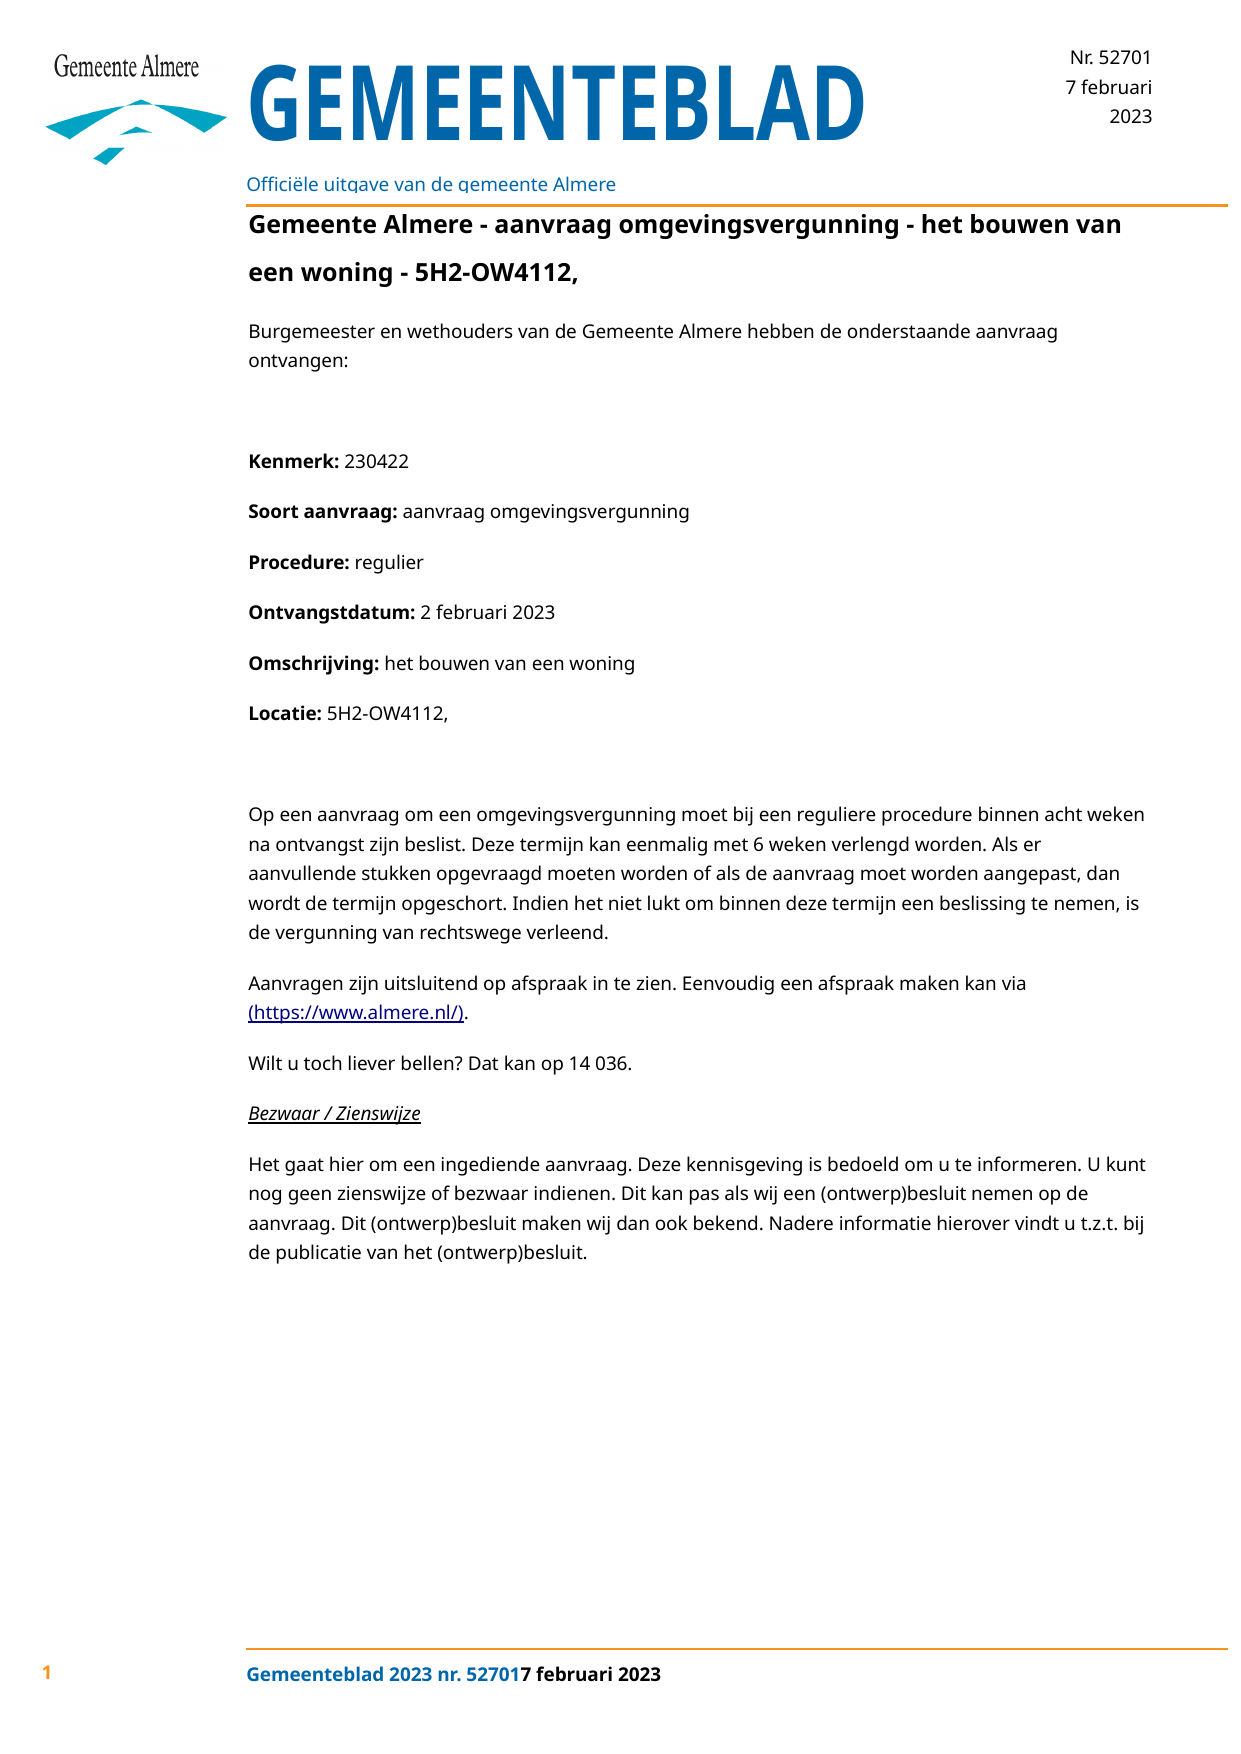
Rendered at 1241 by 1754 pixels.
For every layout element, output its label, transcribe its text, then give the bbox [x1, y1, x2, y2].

text Procedure: regulier [248, 549, 1152, 575]
text Soort aanvraag: aanvraag omgevingsvergunning [248, 499, 1152, 524]
text Locatie: 5H2-OW4112, [248, 700, 1152, 726]
text Ontvangstdatum: 2 februari 2023 [248, 599, 1152, 625]
text Op een aanvraag om een omgevingsvergunning moet bij een reguliere procedure binnen acht weken na ontvangst zijn beslist. Deze termijn kan eenmalig met 6 weken verlengd worden. Als er aanvullende stukken opgevraagd moeten worden of als de aanvraag moet worden aangepast, dan wordt de termijn opgeschort. Indien het niet lukt om binnen deze termijn een beslissing te nemen, is de vergunning van rechtswege verleend. [248, 801, 1152, 945]
picture [41, 47, 231, 172]
text Aanvragen zijn uitsluitend op afspraak in te zien. Eenvoudig een afspraak maken kan via (https://www.almere.nl/). [248, 970, 1152, 1025]
text Kenmerk: 230422 [248, 448, 1152, 474]
text Burgemeester en wethouders van de Gemeente Almere hebben de onderstaande aanvraag ontvangen: [248, 318, 1152, 373]
text Wilt u toch liever bellen? Dat kan op 14 036. [248, 1050, 1152, 1076]
text Gemeente Almere - aanvraag omgevingsvergunning - het bouwen van een woning - 5H2-OW4112, [248, 207, 1152, 288]
text Het gaat hier om een ingediende aanvraag. Deze kennisgeving is bedoeld om u te informeren. U kunt nog geen zienswijze of bezwaar indienen. Dit kan pas als wij een (ontwerp)besluit nemen op de aanvraag. Dit (ontwerp)besluit maken wij dan ook bekend. Nadere informatie hierover vindt u t.z.t. bij de publicatie van het (ontwerp)besluit. [248, 1151, 1152, 1265]
text Bezwaar / Zienswijze [248, 1100, 1152, 1126]
text Omschrijving: het bouwen van een woning [248, 650, 1152, 676]
